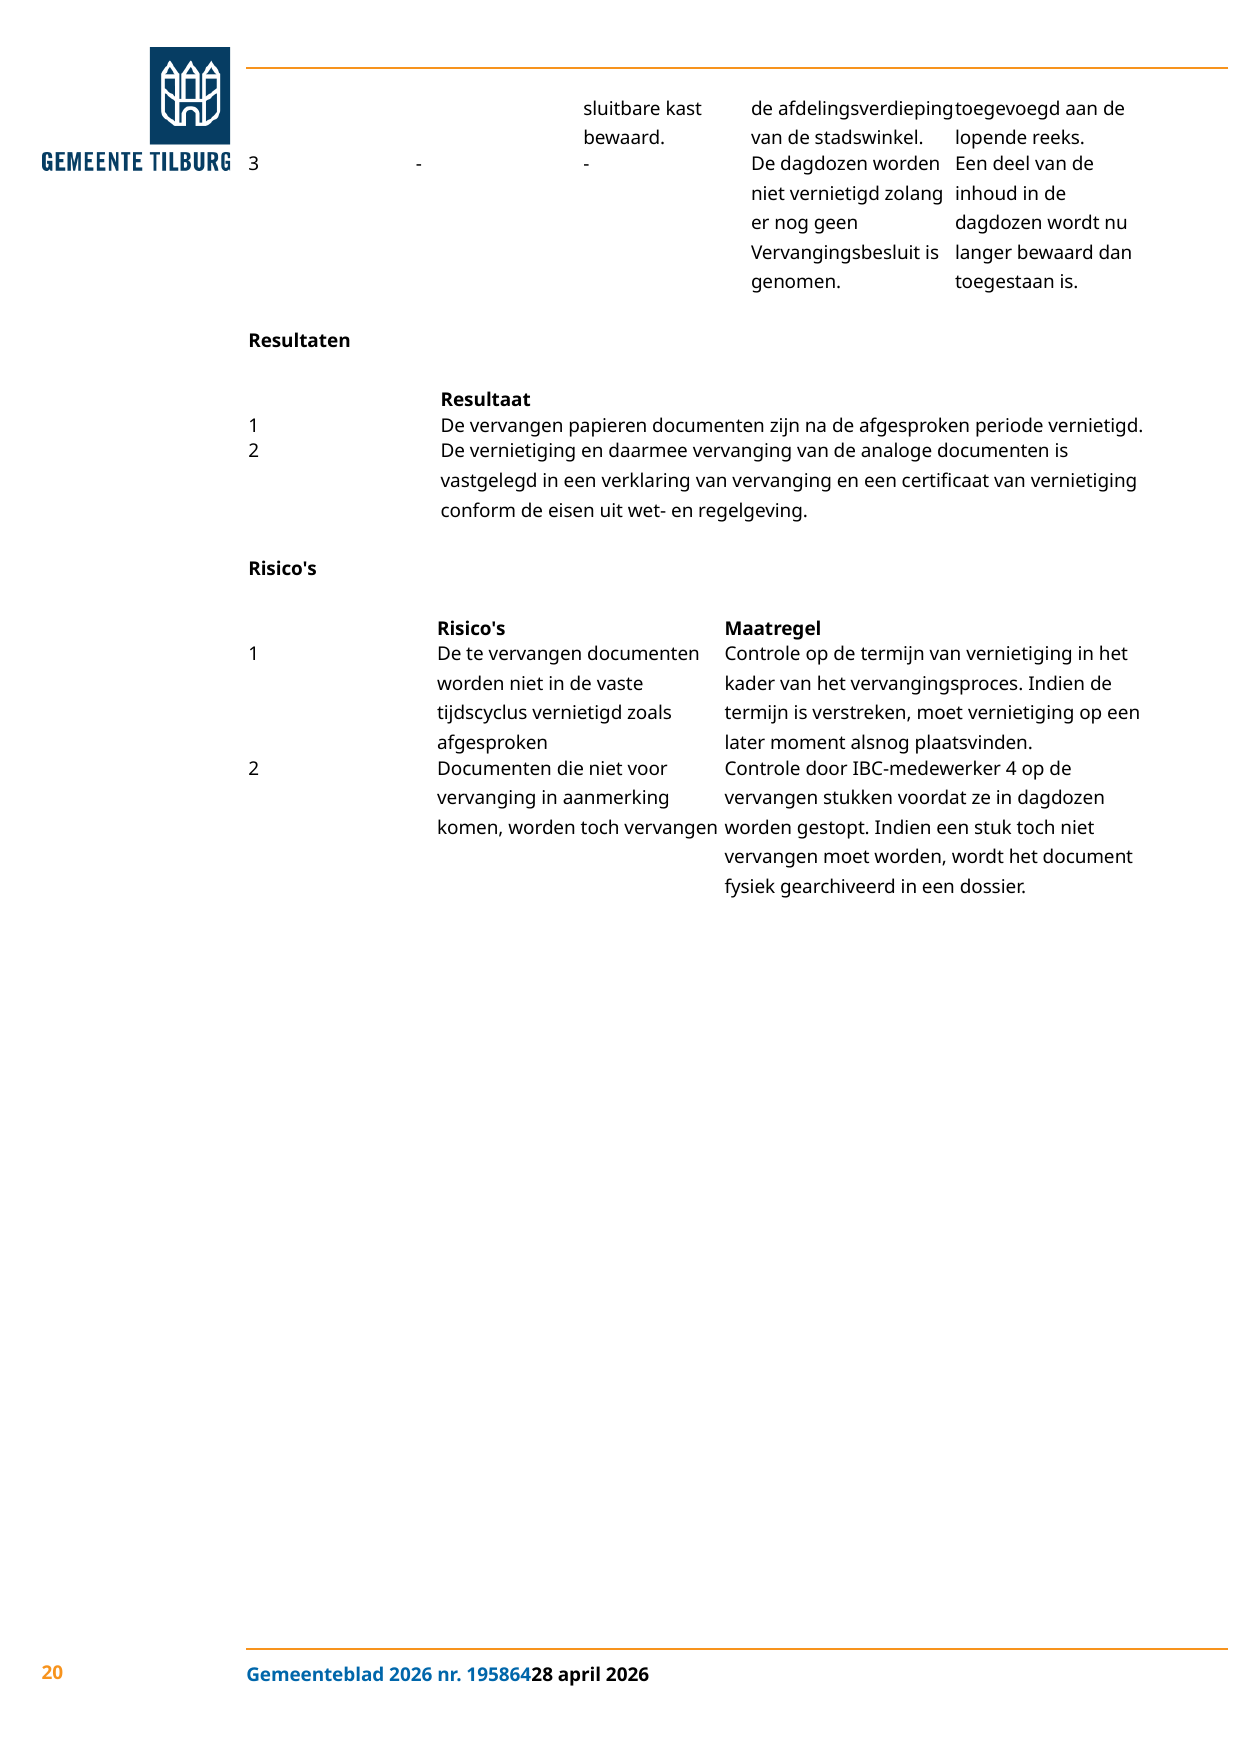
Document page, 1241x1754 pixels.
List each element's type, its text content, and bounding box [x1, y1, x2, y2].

table_header Resultaat [440, 386, 1152, 412]
table_cell De vervangen papieren documenten zijn na de afgesproken periode vernietigd. [440, 412, 1152, 438]
table_header Risico's [437, 615, 724, 640]
table_cell De te vervangen documenten worden niet in de vaste tijdscyclus vernietigd zoals afgesproken [437, 640, 724, 755]
table_cell 1 [248, 640, 437, 755]
table_cell De vernietiging en daarmee vervanging van de analoge documenten is vastgelegd in een verklaring van vervanging en een certificaat van vernietiging conform de eisen uit wet- en regelgeving. [440, 438, 1152, 523]
table_cell De dagdozen worden niet vernietigd zolang er nog geen Vervangingsbesluit is genomen. [751, 150, 955, 294]
table_cell [248, 95, 416, 150]
table_cell toegevoegd aan de lopende reeks. [955, 95, 1152, 150]
table_header [248, 386, 440, 412]
table_cell de afdelingsverdieping van de stadswinkel. [751, 95, 955, 150]
table_cell 3 [248, 150, 416, 294]
table_cell Controle door IBC-medewerker 4 op de vervangen stukken voordat ze in dagdozen worden gestopt. Indien een stuk toch niet vervangen moet worden, wordt het document fysiek gearchiveerd in een dossier. [724, 755, 1152, 899]
text Resultaten [248, 327, 1152, 353]
picture [41, 47, 231, 172]
table_cell 2 [248, 438, 440, 523]
table_cell Controle op de termijn van vernietiging in het kader van het vervangingsproces. Indien de termijn is verstreken, moet vernietiging op een later moment alsnog plaatsvinden. [724, 640, 1152, 755]
table_header [248, 615, 437, 640]
table_cell - [416, 150, 583, 294]
table_cell 1 [248, 412, 440, 438]
table_cell Documenten die niet voor vervanging in aanmerking komen, worden toch vervangen [437, 755, 724, 899]
table_cell sluitbare kast bewaard. [583, 95, 751, 150]
table_cell Een deel van de inhoud in de dagdozen wordt nu langer bewaard dan toegestaan is. [955, 150, 1152, 294]
table_cell [416, 95, 583, 150]
table_header Maatregel [724, 615, 1152, 640]
table_cell 2 [248, 755, 437, 899]
table_cell - [583, 150, 751, 294]
text Risico's [248, 555, 1152, 581]
